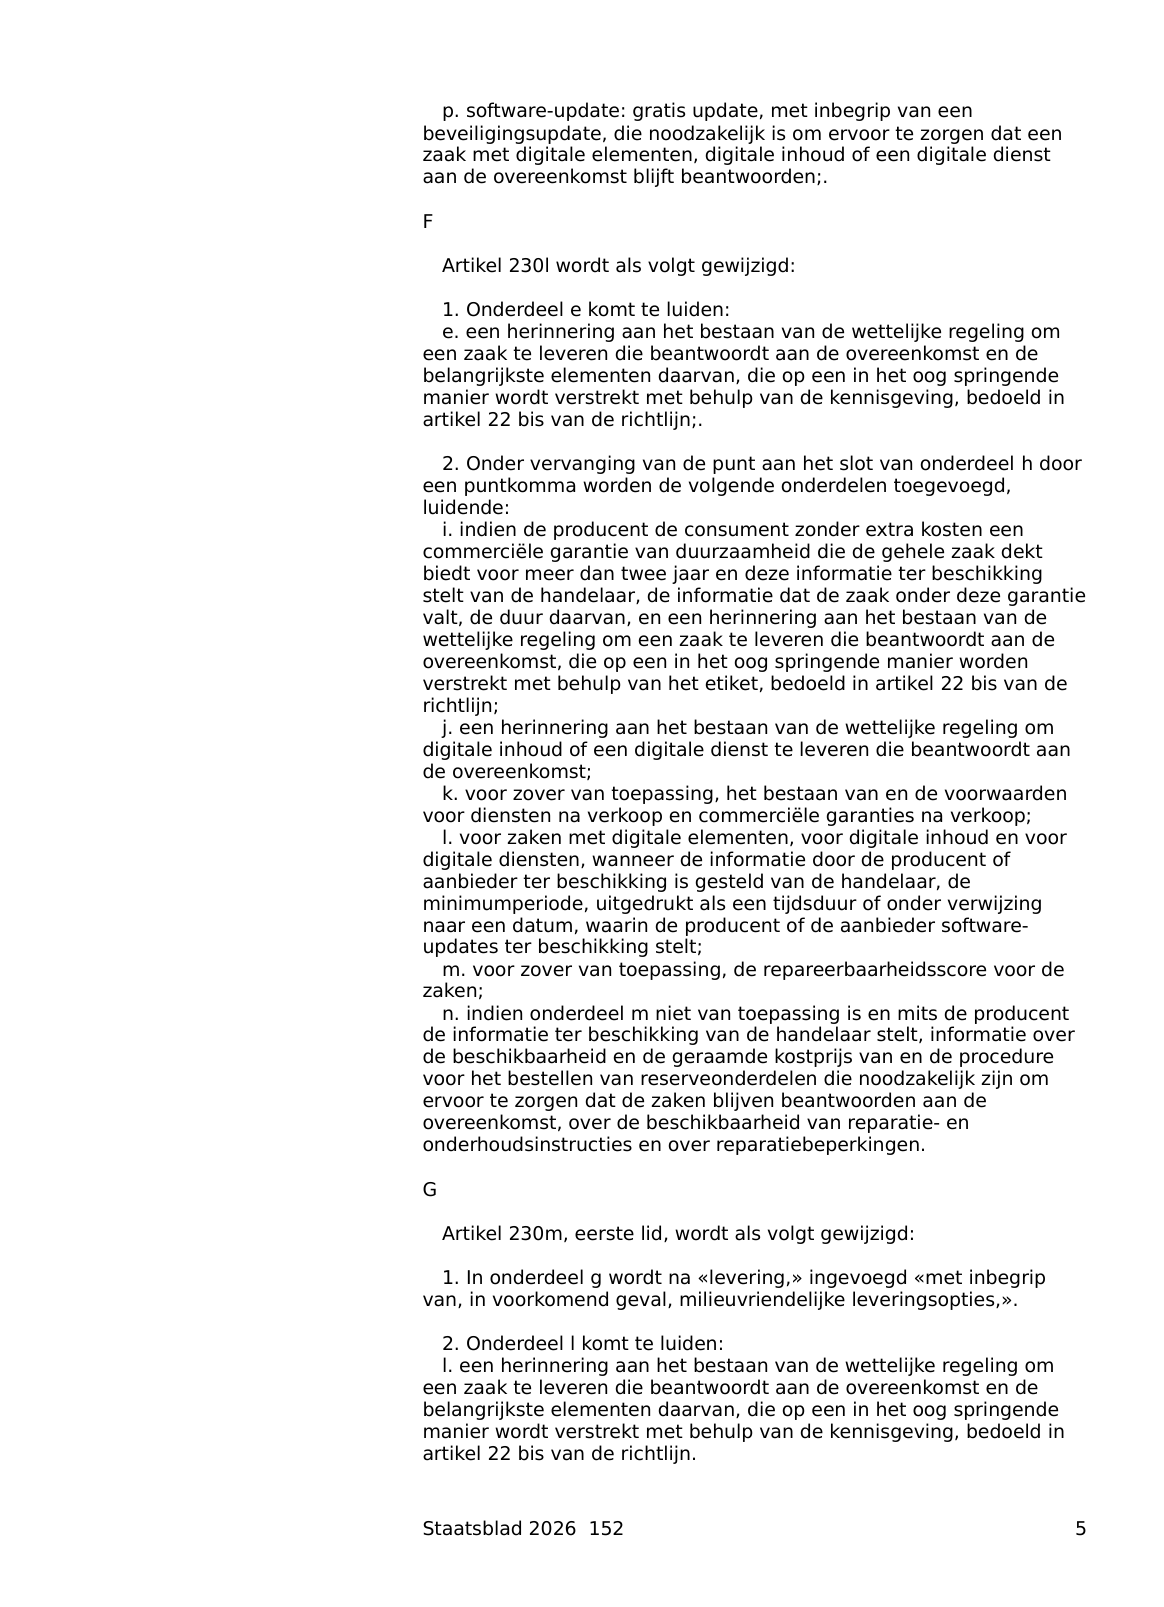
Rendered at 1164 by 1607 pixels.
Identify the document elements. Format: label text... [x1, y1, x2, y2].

text 2. Onderdeel l komt te luiden: [422, 1333, 1087, 1355]
text k. voor zover van toepassing, het bestaan van en de voorwaarden voor diensten na verkoop en commerciële garanties na verkoop; [422, 783, 1087, 827]
text e. een herinnering aan het bestaan van de wettelijke regeling om een zaak te leveren die beantwoordt aan de overeenkomst en de belangrijkste elementen daarvan, die op een in het oog springende manier wordt verstrekt met behulp van de kennisgeving, bedoeld in artikel 22 bis van de richtlijn;. [422, 321, 1087, 431]
text n. indien onderdeel m niet van toepassing is en mits de producent de informatie ter beschikking van de handelaar stelt, informatie over de beschikbaarheid en de geraamde kostprijs van en de procedure voor het bestellen van reserveonderdelen die noodzakelijk zijn om ervoor te zorgen dat de zaken blijven beantwoorden aan de overeenkomst, over de beschikbaarheid van reparatie- en onderhoudsinstructies en over reparatiebeperkingen. [422, 1002, 1087, 1156]
text F [422, 211, 1087, 232]
text G [422, 1178, 1087, 1200]
text l. een herinnering aan het bestaan van de wettelijke regeling om een zaak te leveren die beantwoordt aan de overeenkomst en de belangrijkste elementen daarvan, die op een in het oog springende manier wordt verstrekt met behulp van de kennisgeving, bedoeld in artikel 22 bis van de richtlijn. [422, 1355, 1087, 1465]
text 2. Onder vervanging van de punt aan het slot van onderdeel h door een puntkomma worden de volgende onderdelen toegevoegd, luidende: [422, 453, 1087, 519]
text m. voor zover van toepassing, de repareerbaarheidsscore voor de zaken; [422, 958, 1087, 1002]
text j. een herinnering aan het bestaan van de wettelijke regeling om digitale inhoud of een digitale dienst te leveren die beantwoordt aan de overeenkomst; [422, 717, 1087, 783]
text Artikel 230l wordt als volgt gewijzigd: [422, 255, 1087, 277]
text 1. In onderdeel g wordt na «levering,» ingevoegd «met inbegrip van, in voorkomend geval, milieuvriendelijke leveringsopties,». [422, 1267, 1087, 1311]
text i. indien de producent de consument zonder extra kosten een commerciële garantie van duurzaamheid die de gehele zaak dekt biedt voor meer dan twee jaar en deze informatie ter beschikking stelt van de handelaar, de informatie dat de zaak onder deze garantie valt, de duur daarvan, en een herinnering aan het bestaan van de wettelijke regeling om een zaak te leveren die beantwoordt aan de overeenkomst, die op een in het oog springende manier worden verstrekt met behulp van het etiket, bedoeld in artikel 22 bis van de richtlijn; [422, 519, 1087, 717]
text l. voor zaken met digitale elementen, voor digitale inhoud en voor digitale diensten, wanneer de informatie door de producent of aanbieder ter beschikking is gesteld van de handelaar, de minimumperiode, uitgedrukt als een tijdsduur of onder verwijzing naar een datum, waarin de producent of de aanbieder software-updates ter beschikking stelt; [422, 827, 1087, 958]
text p. software-update: gratis update, met inbegrip van een beveiligingsupdate, die noodzakelijk is om ervoor te zorgen dat een zaak met digitale elementen, digitale inhoud of een digitale dienst aan de overeenkomst blijft beantwoorden;. [422, 100, 1087, 188]
text Artikel 230m, eerste lid, wordt als volgt gewijzigd: [422, 1223, 1087, 1244]
text 1. Onderdeel e komt te luiden: [422, 299, 1087, 321]
